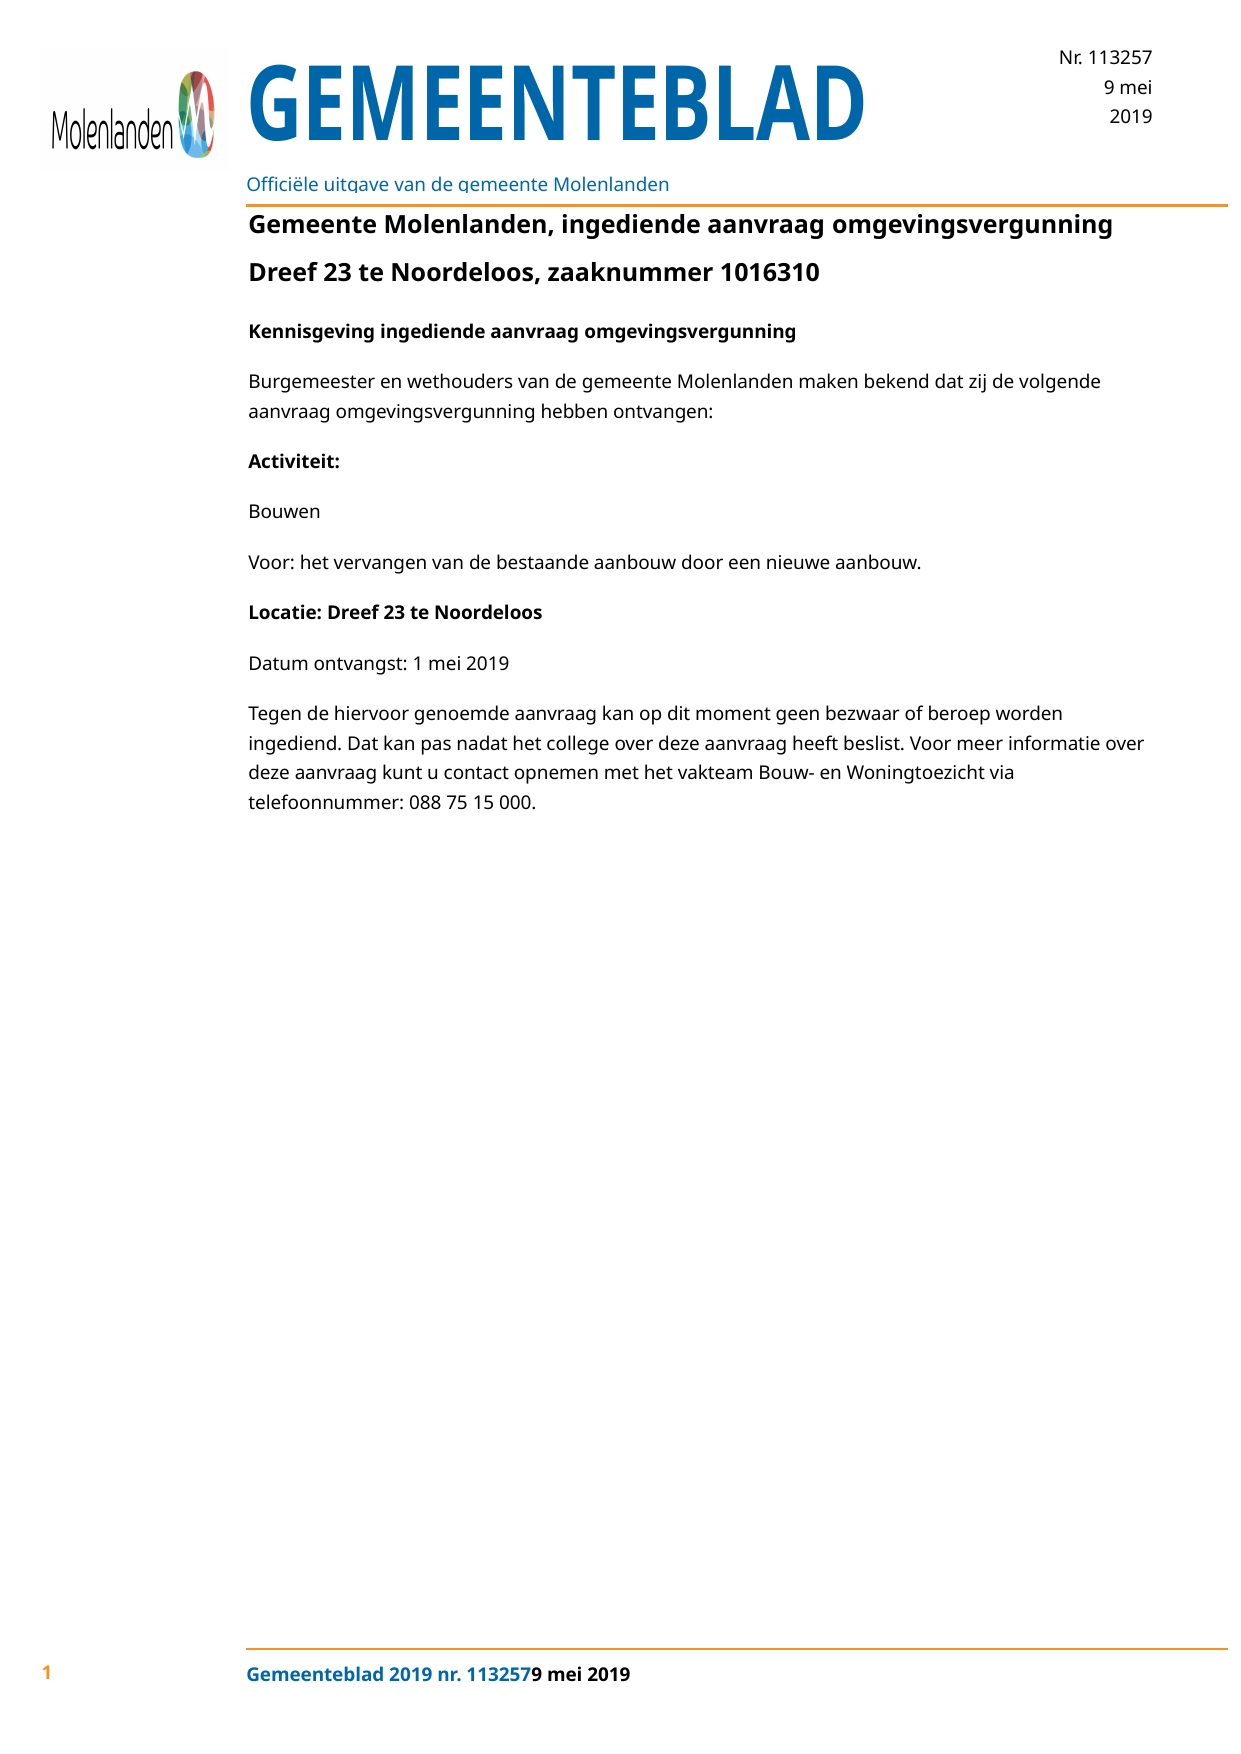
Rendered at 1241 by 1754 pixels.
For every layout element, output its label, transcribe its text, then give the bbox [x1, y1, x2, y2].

text Voor: het vervangen van de bestaande aanbouw door een nieuwe aanbouw. [248, 549, 1152, 575]
text Gemeente Molenlanden, ingediende aanvraag omgevingsvergunning Dreef 23 te Noordeloos, zaaknummer 1016310 [248, 207, 1152, 288]
text Datum ontvangst: 1 mei 2019 [248, 650, 1152, 676]
text Activiteit: [248, 448, 1152, 474]
picture [41, 47, 231, 172]
text Bouwen [248, 499, 1152, 524]
text Kennisgeving ingediende aanvraag omgevingsvergunning [248, 318, 1152, 344]
text Locatie: Dreef 23 te Noordeloos [248, 599, 1152, 625]
text Burgemeester en wethouders van de gemeente Molenlanden maken bekend dat zij de volgende aanvraag omgevingsvergunning hebben ontvangen: [248, 368, 1152, 424]
text Tegen de hiervoor genoemde aanvraag kan op dit moment geen bezwaar of beroep worden ingediend. Dat kan pas nadat het college over deze aanvraag heeft beslist. Voor meer informatie over deze aanvraag kunt u contact opnemen met het vakteam Bouw- en Woningtoezicht via telefoonnummer: 088 75 15 000. [248, 700, 1152, 815]
